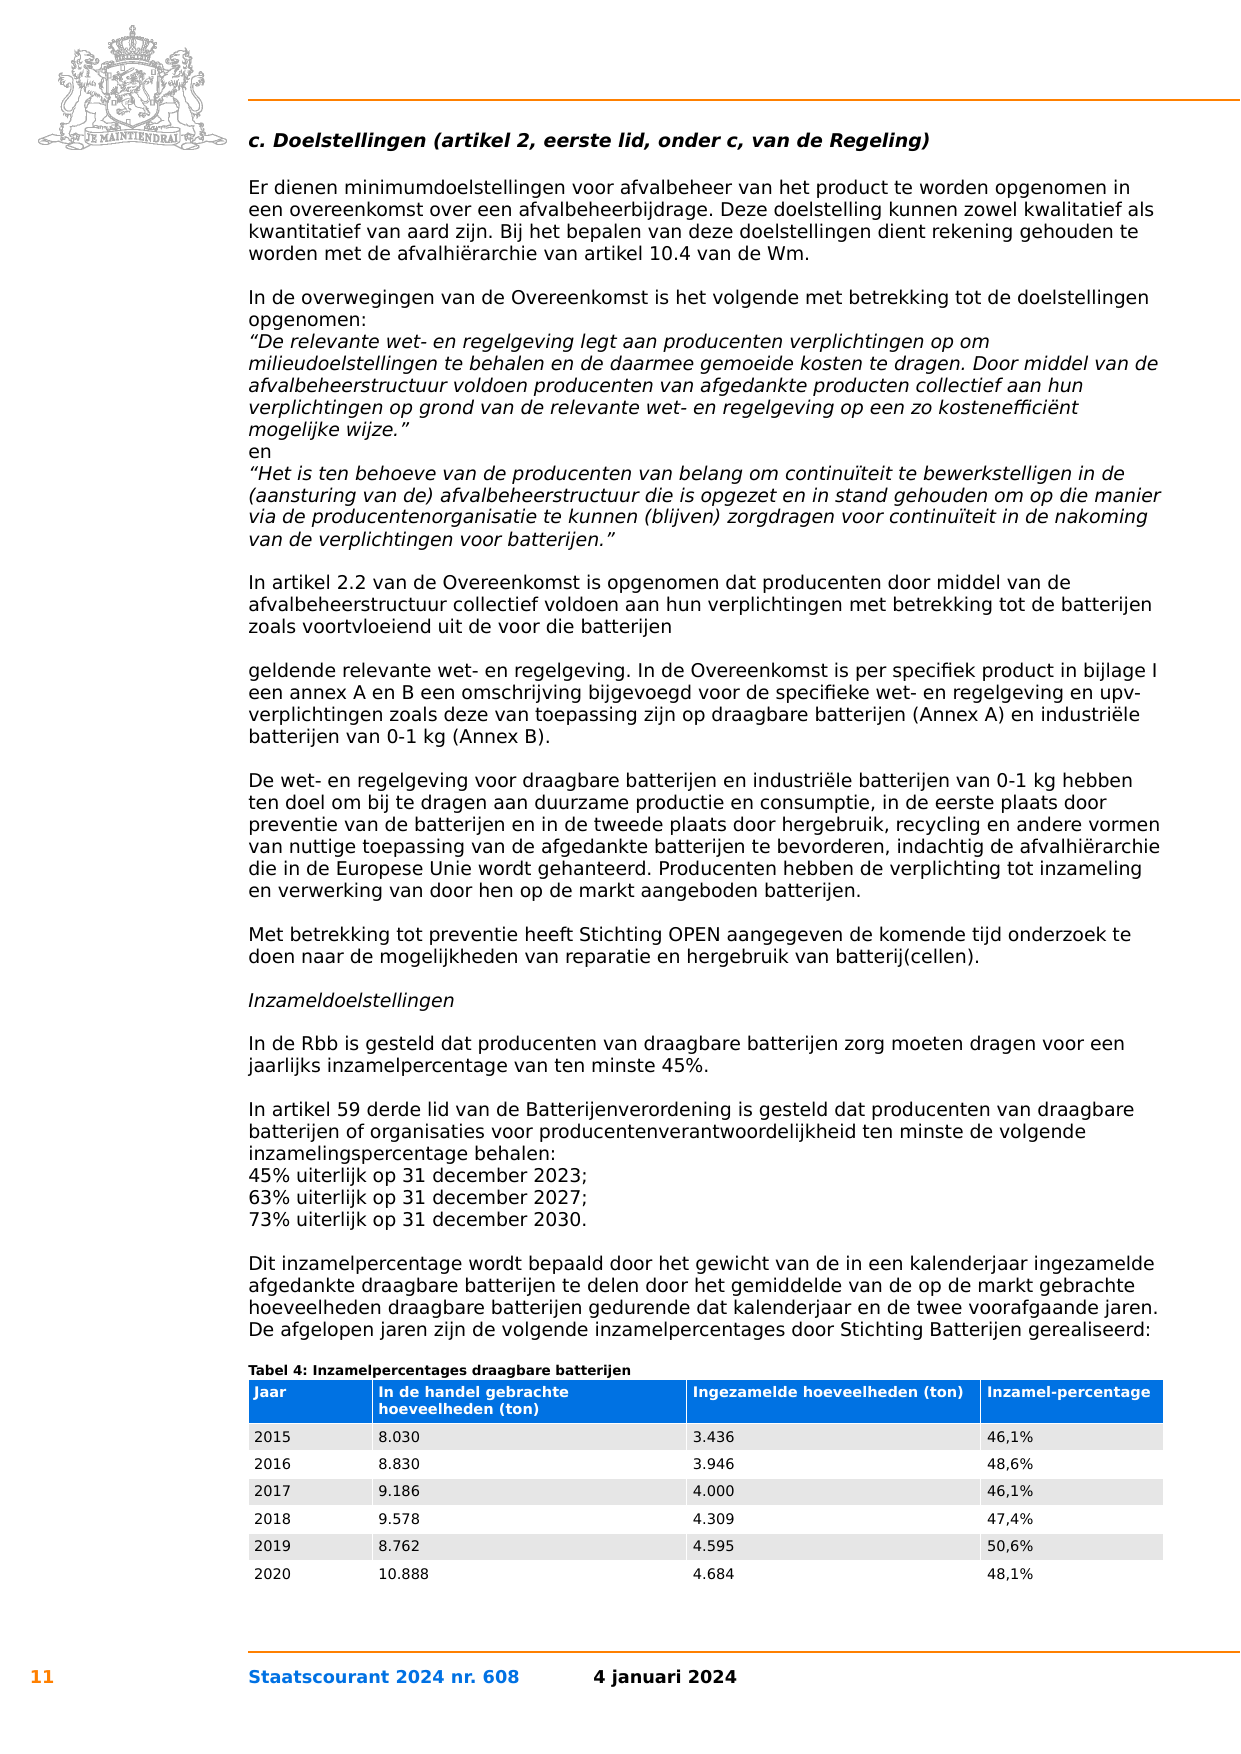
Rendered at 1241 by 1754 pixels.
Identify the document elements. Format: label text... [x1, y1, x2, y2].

text In de overwegingen van de Overeenkomst is het volgende met betrekking tot de doelstellingen opgenomen: [248, 287, 1163, 331]
subtitle c. Doelstellingen (artikel 2, eerste lid, onder c, van de Regeling) [248, 130, 1163, 152]
table_cell Ingezamelde hoeveelheden (ton) [687, 1380, 980, 1423]
table_cell 4.684 [687, 1561, 980, 1587]
text geldende relevante wet- en regelgeving. In de Overeenkomst is per specifiek product in bijlage I een annex A en B een omschrijving bijgevoegd voor de specifieke wet- en regelgeving en upv- verplichtingen zoals deze van toepassing zijn op draagbare batterijen (Annex A) en industriële batterijen van 0-1 kg (Annex B). [248, 660, 1163, 748]
subtitle Inzameldoelstellingen [248, 989, 1163, 1011]
table_cell 46,1% [981, 1424, 1163, 1450]
text Met betrekking tot preventie heeft Stichting OPEN aangegeven de komende tijd onderzoek te doen naar de mogelijkheden van reparatie en hergebruik van batterij(cellen). [248, 924, 1163, 968]
text Er dienen minimumdoelstellingen voor afvalbeheer van het product te worden opgenomen in een overeenkomst over een afvalbeheerbijdrage. Deze doelstelling kunnen zowel kwalitatief als kwantitatief van aard zijn. Bij het bepalen van deze doelstellingen dient rekening gehouden te worden met de afvalhiërarchie van artikel 10.4 van de Wm. [248, 177, 1163, 265]
table_cell 4.595 [687, 1534, 980, 1560]
table_cell 47,4% [981, 1506, 1163, 1532]
table_cell 10.888 [373, 1561, 686, 1587]
table_cell 2016 [249, 1451, 372, 1478]
table_cell 4.309 [687, 1506, 980, 1532]
table_cell 8.830 [373, 1451, 686, 1478]
text Dit inzamelpercentage wordt bepaald door het gewicht van de in een kalenderjaar ingezamelde afgedankte draagbare batterijen te delen door het gemiddelde van de op de markt gebrachte hoeveelheden draagbare batterijen gedurende dat kalenderjaar en de twee voorafgaande jaren. De afgelopen jaren zijn de volgende inzamelpercentages door Stichting Batterijen gerealiseerd: [248, 1253, 1163, 1341]
table_cell 9.186 [373, 1479, 686, 1505]
table_cell In de handel gebrachte hoeveelheden (ton) [373, 1380, 686, 1423]
text De wet- en regelgeving voor draagbare batterijen en industriële batterijen van 0-1 kg hebben ten doel om bij te dragen aan duurzame productie en consumptie, in de eerste plaats door preventie van de batterijen en in de tweede plaats door hergebruik, recycling en andere vormen van nuttige toepassing van de afgedankte batterijen te bevorderen, indachtig de afvalhiërarchie die in de Europese Unie wordt gehanteerd. Producenten hebben de verplichting tot inzameling en verwerking van door hen op de markt aangeboden batterijen. [248, 770, 1163, 902]
text “De relevante wet- en regelgeving legt aan producenten verplichtingen op om milieudoelstellingen te behalen en de daarmee gemoeide kosten te dragen. Door middel van de afvalbeheerstructuur voldoen producenten van afgedankte producten collectief aan hun verplichtingen op grond van de relevante wet- en regelgeving op een zo kostenefficiënt mogelijke wijze.” [248, 331, 1163, 441]
text 63% uiterlijk op 31 december 2027; [248, 1187, 1163, 1209]
text “Het is ten behoeve van de producenten van belang om continuïteit te bewerkstelligen in de (aansturing van de) afvalbeheerstructuur die is opgezet en in stand gehouden om op die manier via de producentenorganisatie te kunnen (blijven) zorgdragen voor continuïteit in de nakoming van de verplichtingen voor batterijen.” [248, 462, 1163, 550]
table_cell 4.000 [687, 1479, 980, 1505]
table_cell 48,6% [981, 1451, 1163, 1478]
text 73% uiterlijk op 31 december 2030. [248, 1209, 1163, 1231]
text In de Rbb is gesteld dat producenten van draagbare batterijen zorg moeten dragen voor een jaarlijks inzamelpercentage van ten minste 45%. [248, 1033, 1163, 1077]
table_cell 2017 [249, 1479, 372, 1505]
table_cell Jaar [249, 1380, 372, 1423]
table_cell 2015 [249, 1424, 372, 1450]
table_cell 3.436 [687, 1424, 980, 1450]
text In artikel 2.2 van de Overeenkomst is opgenomen dat producenten door middel van de afvalbeheerstructuur collectief voldoen aan hun verplichtingen met betrekking tot de batterijen zoals voortvloeiend uit de voor die batterijen [248, 572, 1163, 638]
table_cell 8.762 [373, 1534, 686, 1560]
table_cell 8.030 [373, 1424, 686, 1450]
table_cell 9.578 [373, 1506, 686, 1532]
picture [38, 25, 227, 150]
table_cell 48,1% [981, 1561, 1163, 1587]
table_cell 50,6% [981, 1534, 1163, 1560]
table_cell 2020 [249, 1561, 372, 1587]
text 45% uiterlijk op 31 december 2023; [248, 1165, 1163, 1187]
text en [248, 441, 1163, 462]
table_header Tabel 4: Inzamelpercentages draagbare batterijen [248, 1363, 1163, 1378]
table_cell 2019 [249, 1534, 372, 1560]
table_cell Inzamel-percentage [981, 1380, 1163, 1423]
table_cell 2018 [249, 1506, 372, 1532]
text In artikel 59 derde lid van de Batterijenverordening is gesteld dat producenten van draagbare batterijen of organisaties voor producentenverantwoordelijkheid ten minste de volgende inzamelingspercentage behalen: [248, 1099, 1163, 1165]
table_cell 46,1% [981, 1479, 1163, 1505]
table_cell 3.946 [687, 1451, 980, 1478]
